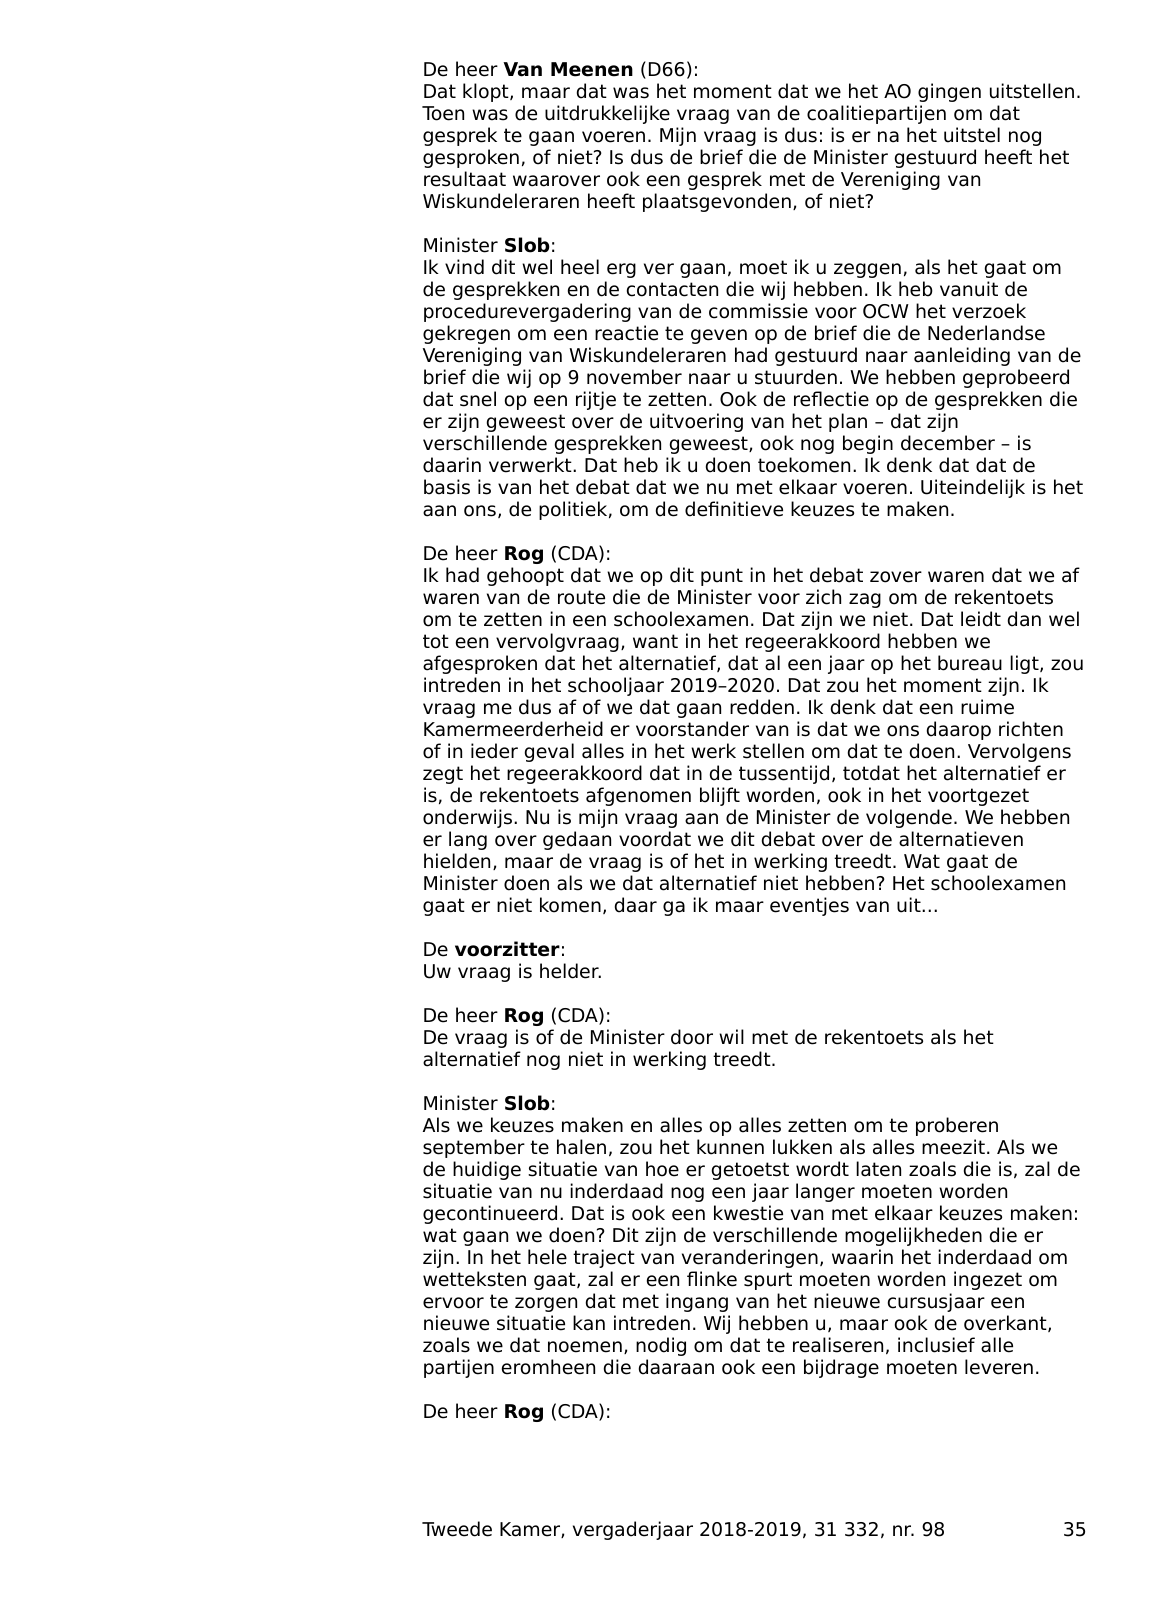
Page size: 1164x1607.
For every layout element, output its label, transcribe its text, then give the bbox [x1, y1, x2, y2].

text Dat klopt, maar dat was het moment dat we het AO gingen uitstellen. Toen was de uitdrukkelijke vraag van de coalitiepartijen om dat gesprek te gaan voeren. Mijn vraag is dus: is er na het uitstel nog gesproken, of niet? Is dus de brief die de Minister gestuurd heeft het resultaat waarover ook een gesprek met de Vereniging van Wiskundeleraren heeft plaatsgevonden, of niet? [422, 81, 1087, 213]
text De vraag is of de Minister door wil met de rekentoets als het alternatief nog niet in werking treedt. [422, 1027, 1087, 1071]
text Minister Slob: [422, 1093, 1087, 1115]
text De heer Van Meenen (D66): [422, 59, 1087, 81]
text De heer Rog (CDA): [422, 1401, 1087, 1423]
text Als we keuzes maken en alles op alles zetten om te proberen september te halen, zou het kunnen lukken als alles meezit. Als we de huidige situatie van hoe er getoetst wordt laten zoals die is, zal de situatie van nu inderdaad nog een jaar langer moeten worden gecontinueerd. Dat is ook een kwestie van met elkaar keuzes maken: wat gaan we doen? Dit zijn de verschillende mogelijkheden die er zijn. In het hele traject van veranderingen, waarin het inderdaad om wetteksten gaat, zal er een flinke spurt moeten worden ingezet om ervoor te zorgen dat met ingang van het nieuwe cursusjaar een nieuwe situatie kan intreden. Wij hebben u, maar ook de overkant, zoals we dat noemen, nodig om dat te realiseren, inclusief alle partijen eromheen die daaraan ook een bijdrage moeten leveren. [422, 1115, 1087, 1379]
text De voorzitter: [422, 939, 1087, 961]
text Ik vind dit wel heel erg ver gaan, moet ik u zeggen, als het gaat om de gesprekken en de contacten die wij hebben. Ik heb vanuit de procedurevergadering van de commissie voor OCW het verzoek gekregen om een reactie te geven op de brief die de Nederlandse Vereniging van Wiskundeleraren had gestuurd naar aanleiding van de brief die wij op 9 november naar u stuurden. We hebben geprobeerd dat snel op een rijtje te zetten. Ook de reflectie op de gesprekken die er zijn geweest over de uitvoering van het plan – dat zijn verschillende gesprekken geweest, ook nog begin december – is daarin verwerkt. Dat heb ik u doen toekomen. Ik denk dat dat de basis is van het debat dat we nu met elkaar voeren. Uiteindelijk is het aan ons, de politiek, om de definitieve keuzes te maken. [422, 257, 1087, 521]
text Ik had gehoopt dat we op dit punt in het debat zover waren dat we af waren van de route die de Minister voor zich zag om de rekentoets om te zetten in een schoolexamen. Dat zijn we niet. Dat leidt dan wel tot een vervolgvraag, want in het regeerakkoord hebben we afgesproken dat het alternatief, dat al een jaar op het bureau ligt, zou intreden in het schooljaar 2019–2020. Dat zou het moment zijn. Ik vraag me dus af of we dat gaan redden. Ik denk dat een ruime Kamermeerderheid er voorstander van is dat we ons daarop richten of in ieder geval alles in het werk stellen om dat te doen. Vervolgens zegt het regeerakkoord dat in de tussentijd, totdat het alternatief er is, de rekentoets afgenomen blijft worden, ook in het voortgezet onderwijs. Nu is mijn vraag aan de Minister de volgende. We hebben er lang over gedaan voordat we dit debat over de alternatieven hielden, maar de vraag is of het in werking treedt. Wat gaat de Minister doen als we dat alternatief niet hebben? Het schoolexamen gaat er niet komen, daar ga ik maar eventjes van uit... [422, 565, 1087, 917]
text Uw vraag is helder. [422, 961, 1087, 983]
text De heer Rog (CDA): [422, 543, 1087, 565]
text De heer Rog (CDA): [422, 1005, 1087, 1027]
text Minister Slob: [422, 235, 1087, 257]
